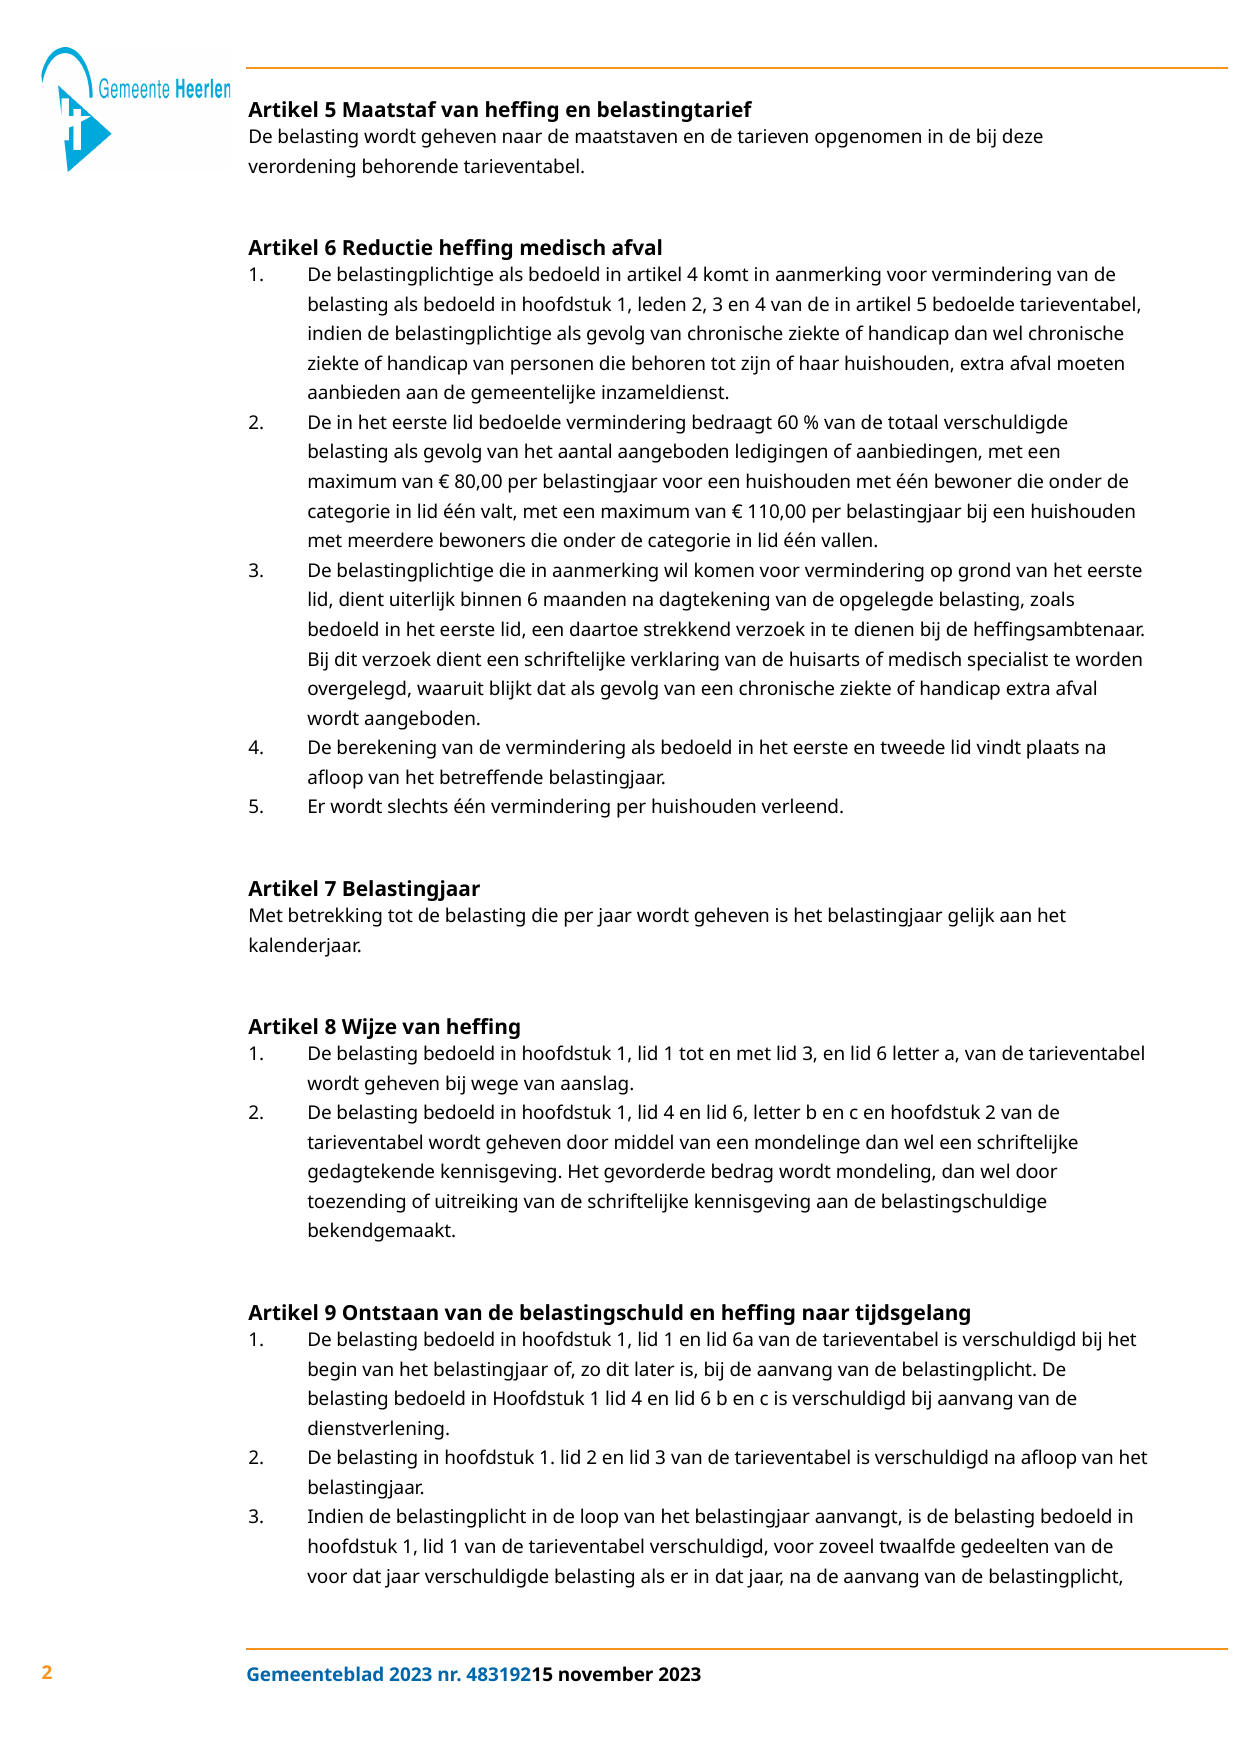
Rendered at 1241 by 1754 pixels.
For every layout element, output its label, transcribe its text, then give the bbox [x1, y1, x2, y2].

list Er wordt slechts één vermindering per huishouden verleend. [248, 794, 1152, 819]
list Indien de belastingplicht in de loop van het belastingjaar aanvangt, is de belasting bedoeld in hoofdstuk 1, lid 1 van de tarieventabel verschuldigd, voor zoveel twaalfde gedeelten van de voor dat jaar verschuldigde belasting als er in dat jaar, na de aanvang van de belastingplicht, [248, 1504, 1152, 1588]
text Artikel 8 Wijze van heffing [248, 1012, 1152, 1040]
text De belasting wordt geheven naar de maatstaven en de tarieven opgenomen in de bij deze verordening behorende tarieventabel. [248, 123, 1152, 178]
list De berekening van de vermindering als bedoeld in het eerste en tweede lid vindt plaats na afloop van het betreffende belastingjaar. [248, 734, 1152, 790]
picture [41, 47, 59, 70]
list De belasting bedoeld in hoofdstuk 1, lid 1 en lid 6a van de tarieventabel is verschuldigd bij het begin van het belastingjaar of, zo dit later is, bij de aanvang van de belastingplicht. De belasting bedoeld in Hoofdstuk 1 lid 4 en lid 6 b en c is verschuldigd bij aanvang van de dienstverlening. [248, 1326, 1152, 1441]
list De belasting bedoeld in hoofdstuk 1, lid 4 en lid 6, letter b en c en hoofdstuk 2 van de tarieventabel wordt geheven door middel van een mondelinge dan wel een schriftelijke gedagtekende kennisgeving. Het gevorderde bedrag wordt mondeling, dan wel door toezending of uitreiking van de schriftelijke kennisgeving aan de belastingschuldige bekendgemaakt. [248, 1099, 1152, 1243]
text Artikel 5 Maatstaf van heffing en belastingtarief [248, 95, 1152, 123]
list De in het eerste lid bedoelde vermindering bedraagt 60 % van de totaal verschuldigde belasting als gevolg van het aantal aangeboden ledigingen of aanbiedingen, met een maximum van € 80,00 per belastingjaar voor een huishouden met één bewoner die onder de categorie in lid één valt, met een maximum van € 110,00 per belastingjaar bij een huishouden met meerdere bewoners die onder de categorie in lid één vallen. [248, 409, 1152, 553]
list De belasting bedoeld in hoofdstuk 1, lid 1 tot en met lid 3, en lid 6 letter a, van de tarieventabel wordt geheven bij wege van aanslag. [248, 1040, 1152, 1096]
text Artikel 9 Ontstaan van de belastingschuld en heffing naar tijdsgelang [248, 1298, 1152, 1326]
list De belasting in hoofdstuk 1. lid 2 en lid 3 van de tarieventabel is verschuldigd na afloop van het belastingjaar. [248, 1444, 1152, 1500]
text Artikel 7 Belastingjaar [248, 874, 1152, 902]
text Artikel 6 Reductie heffing medisch afval [248, 233, 1152, 261]
list De belastingplichtige als bedoeld in artikel 4 komt in aanmerking voor vermindering van de belasting als bedoeld in hoofdstuk 1, leden 2, 3 en 4 van de in artikel 5 bedoelde tarieventabel, indien de belastingplichtige als gevolg van chronische ziekte of handicap dan wel chronische ziekte of handicap van personen die behoren tot zijn of haar huishouden, extra afval moeten aanbieden aan de gemeentelijke inzameldienst. [248, 261, 1152, 405]
picture [41, 47, 231, 172]
text Met betrekking tot de belasting die per jaar wordt geheven is het belastingjaar gelijk aan het kalenderjaar. [248, 902, 1152, 957]
list De belastingplichtige die in aanmerking wil komen voor vermindering op grond van het eerste lid, dient uiterlijk binnen 6 maanden na dagtekening van de opgelegde belasting, zoals bedoeld in het eerste lid, een daartoe strekkend verzoek in te dienen bij de heffingsambtenaar. Bij dit verzoek dient een schriftelijke verklaring van de huisarts of medisch specialist te worden overgelegd, waaruit blijkt dat als gevolg van een chronische ziekte of handicap extra afval wordt aangeboden. [248, 557, 1152, 731]
